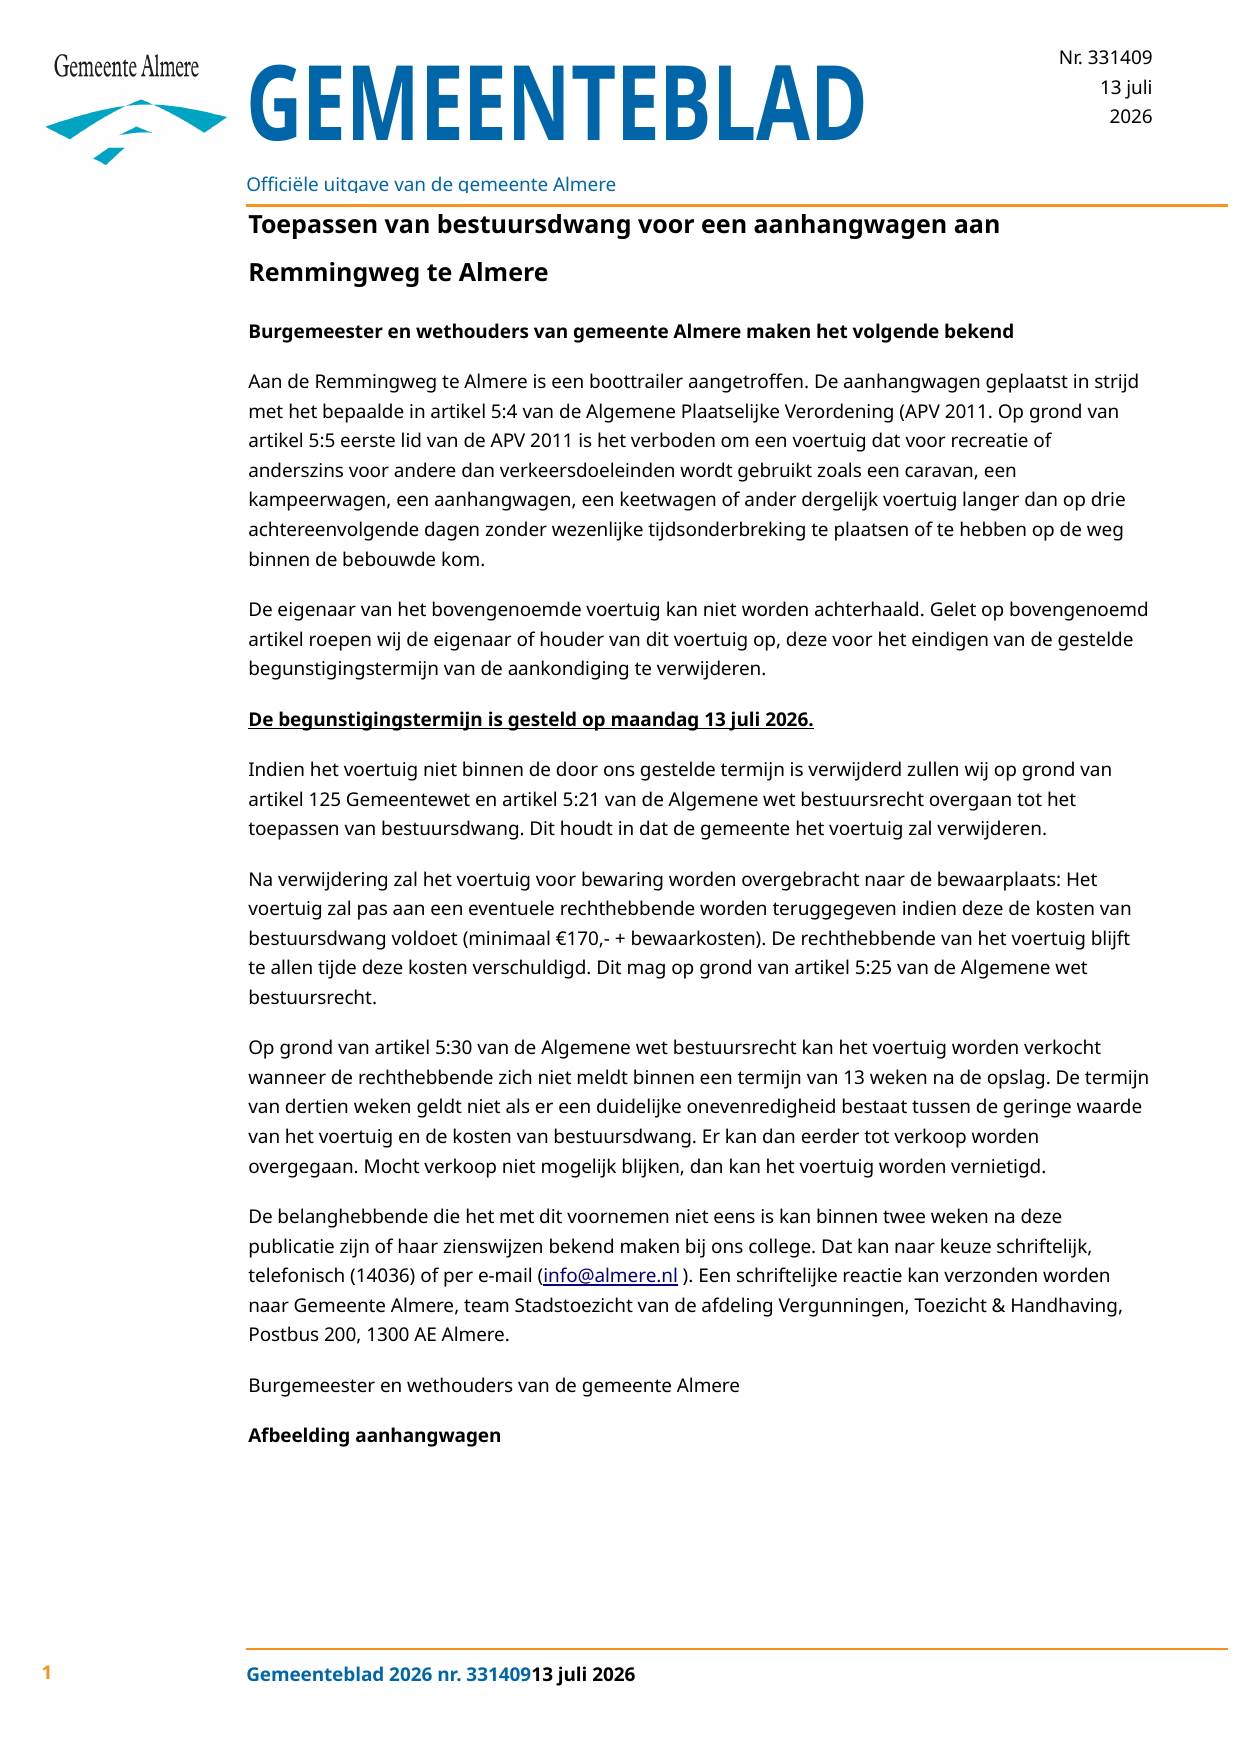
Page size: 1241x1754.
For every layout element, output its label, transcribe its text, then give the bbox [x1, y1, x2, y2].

text Aan de Remmingweg te Almere is een boottrailer aangetroffen. De aanhangwagen geplaatst in strijd met het bepaalde in artikel 5:4 van de Algemene Plaatselijke Verordening (APV 2011. Op grond van artikel 5:5 eerste lid van de APV 2011 is het verboden om een voertuig dat voor recreatie of anderszins voor andere dan verkeersdoeleinden wordt gebruikt zoals een caravan, een kampeerwagen, een aanhangwagen, een keetwagen of ander dergelijk voertuig langer dan op drie achtereenvolgende dagen zonder wezenlijke tijdsonderbreking te plaatsen of te hebben op de weg binnen de bebouwde kom. [248, 368, 1152, 572]
text Op grond van artikel 5:30 van de Algemene wet bestuursrecht kan het voertuig worden verkocht wanneer de rechthebbende zich niet meldt binnen een termijn van 13 weken na de opslag. De termijn van dertien weken geldt niet als er een duidelijke onevenredigheid bestaat tussen de geringe waarde van het voertuig en de kosten van bestuursdwang. Er kan dan eerder tot verkoop worden overgegaan. Mocht verkoop niet mogelijk blijken, dan kan het voertuig worden vernietigd. [248, 1034, 1152, 1179]
text De belanghebbende die het met dit voornemen niet eens is kan binnen twee weken na deze publicatie zijn of haar zienswijzen bekend maken bij ons college. Dat kan naar keuze schriftelijk, telefonisch (14036) of per e-mail (info@almere.nl ). Een schriftelijke reactie kan verzonden worden naar Gemeente Almere, team Stadstoezicht van de afdeling Vergunningen, Toezicht & Handhaving, Postbus 200, 1300 AE Almere. [248, 1203, 1152, 1347]
text De begunstigingstermijn is gesteld op maandag 13 juli 2026. [248, 706, 1152, 732]
text Na verwijdering zal het voertuig voor bewaring worden overgebracht naar de bewaarplaats: Het voertuig zal pas aan een eventuele rechthebbende worden teruggegeven indien deze de kosten van bestuursdwang voldoet (minimaal €170,- + bewaarkosten). De rechthebbende van het voertuig blijft te allen tijde deze kosten verschuldigd. Dit mag op grond van artikel 5:25 van de Algemene wet bestuursrecht. [248, 866, 1152, 1010]
text Burgemeester en wethouders van de gemeente Almere [248, 1372, 1152, 1398]
picture [41, 47, 231, 172]
text Afbeelding aanhangwagen [248, 1422, 1152, 1448]
text De eigenaar van het bovengenoemde voertuig kan niet worden achterhaald. Gelet op bovengenoemd artikel roepen wij de eigenaar of houder van dit voertuig op, deze voor het eindigen van de gestelde begunstigingstermijn van de aankondiging te verwijderen. [248, 596, 1152, 681]
text Burgemeester en wethouders van gemeente Almere maken het volgende bekend [248, 318, 1152, 344]
text Indien het voertuig niet binnen de door ons gestelde termijn is verwijderd zullen wij op grond van artikel 125 Gemeentewet en artikel 5:21 van de Algemene wet bestuursrecht overgaan tot het toepassen van bestuursdwang. Dit houdt in dat de gemeente het voertuig zal verwijderen. [248, 756, 1152, 841]
text Toepassen van bestuursdwang voor een aanhangwagen aan Remmingweg te Almere [248, 207, 1152, 288]
